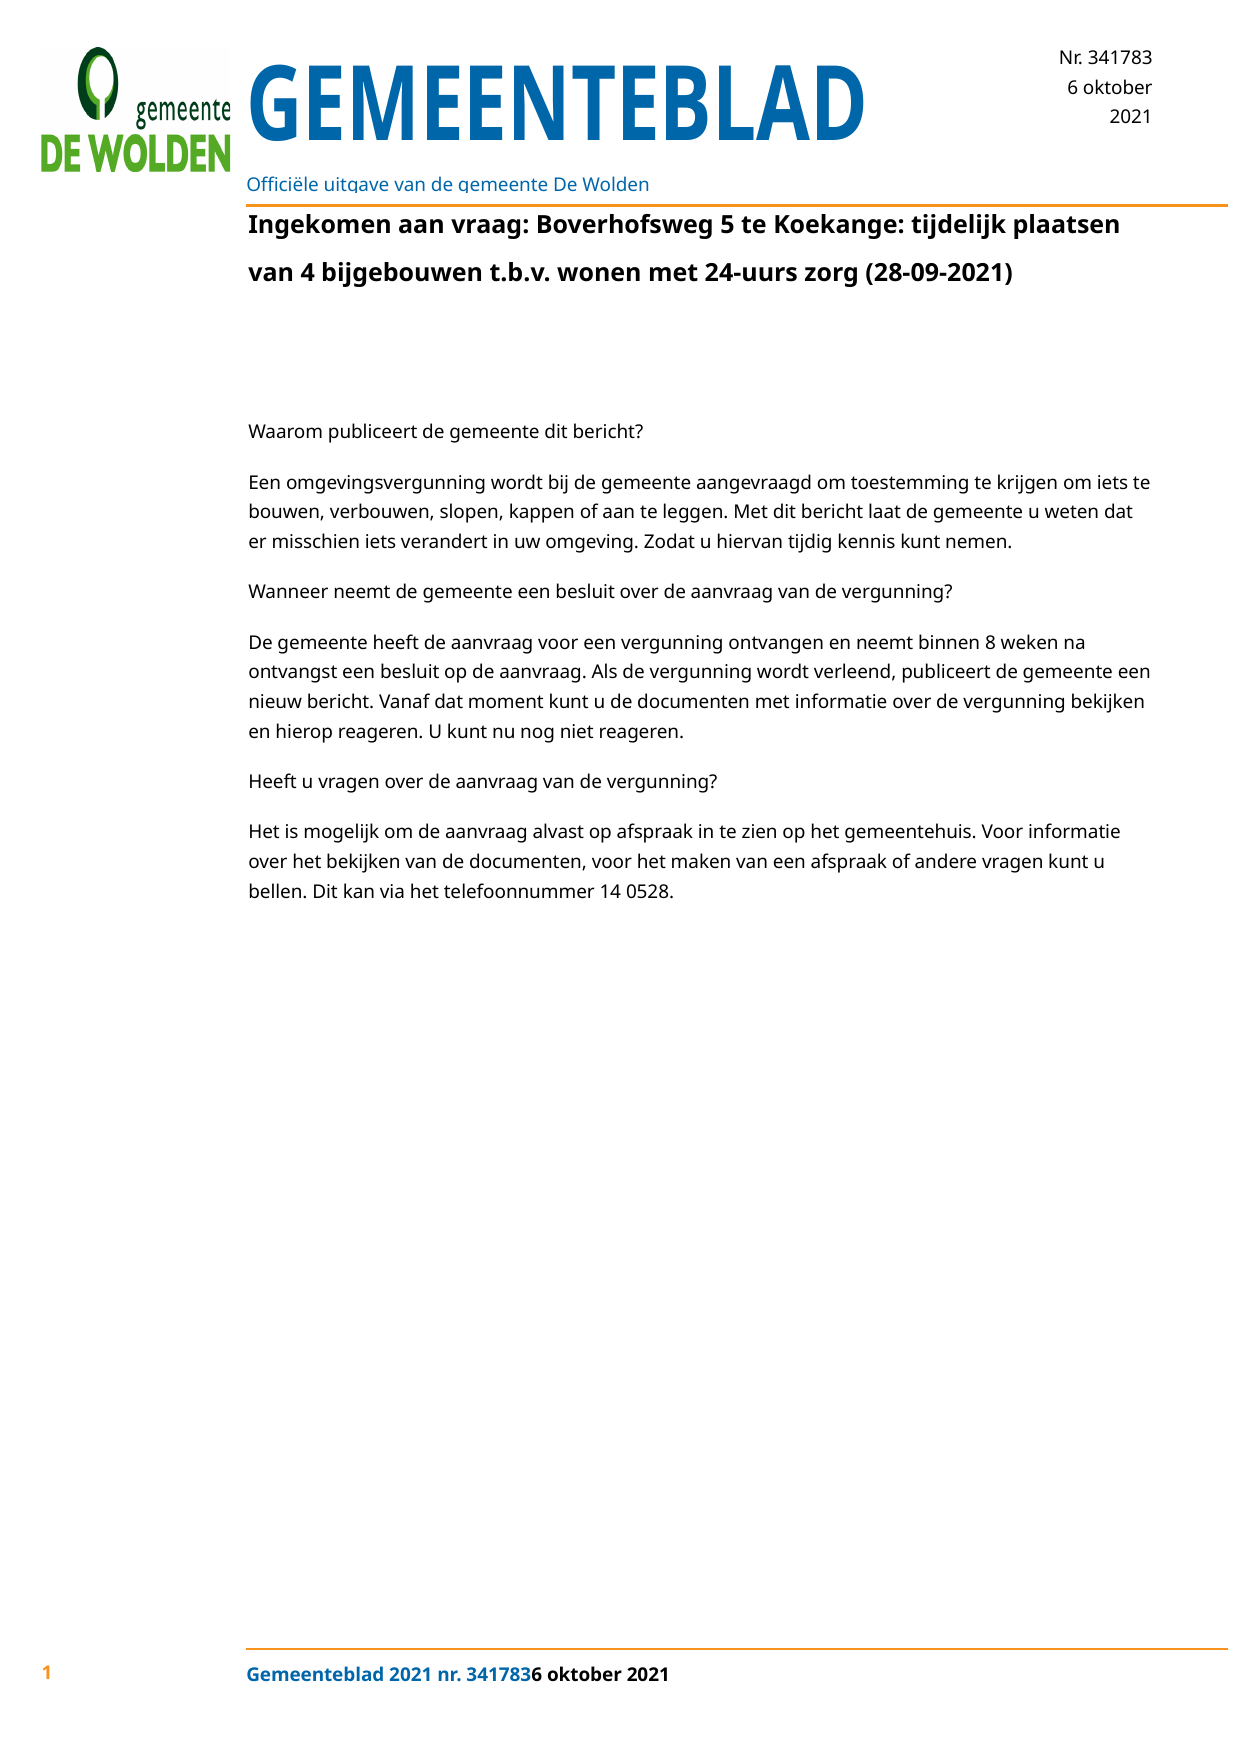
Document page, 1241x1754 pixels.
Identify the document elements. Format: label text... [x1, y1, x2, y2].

text Waarom publiceert de gemeente dit bericht? [248, 419, 1152, 444]
text Het is mogelijk om de aanvraag alvast op afspraak in te zien op het gemeentehuis. Voor informatie over het bekijken van de documenten, voor het maken van een afspraak of andere vragen kunt u bellen. Dit kan via het telefoonnummer 14 0528. [248, 819, 1152, 904]
text Heeft u vragen over de aanvraag van de vergunning? [248, 768, 1152, 794]
text Een omgevingsvergunning wordt bij de gemeente aangevraagd om toestemming te krijgen om iets te bouwen, verbouwen, slopen, kappen of aan te leggen. Met dit bericht laat de gemeente u weten dat er misschien iets verandert in uw omgeving. Zodat u hiervan tijdig kennis kunt nemen. [248, 469, 1152, 554]
text Ingekomen aan vraag: Boverhofsweg 5 te Koekange: tijdelijk plaatsen van 4 bijgebouwen t.b.v. wonen met 24-uurs zorg (28-09-2021) [248, 207, 1152, 288]
picture [41, 47, 231, 172]
text De gemeente heeft de aanvraag voor een vergunning ontvangen en neemt binnen 8 weken na ontvangst een besluit op de aanvraag. Als de vergunning wordt verleend, publiceert de gemeente een nieuw bericht. Vanaf dat moment kunt u de documenten met informatie over de vergunning bekijken en hierop reageren. U kunt nu nog niet reageren. [248, 629, 1152, 744]
text Wanneer neemt de gemeente een besluit over de aanvraag van de vergunning? [248, 579, 1152, 604]
